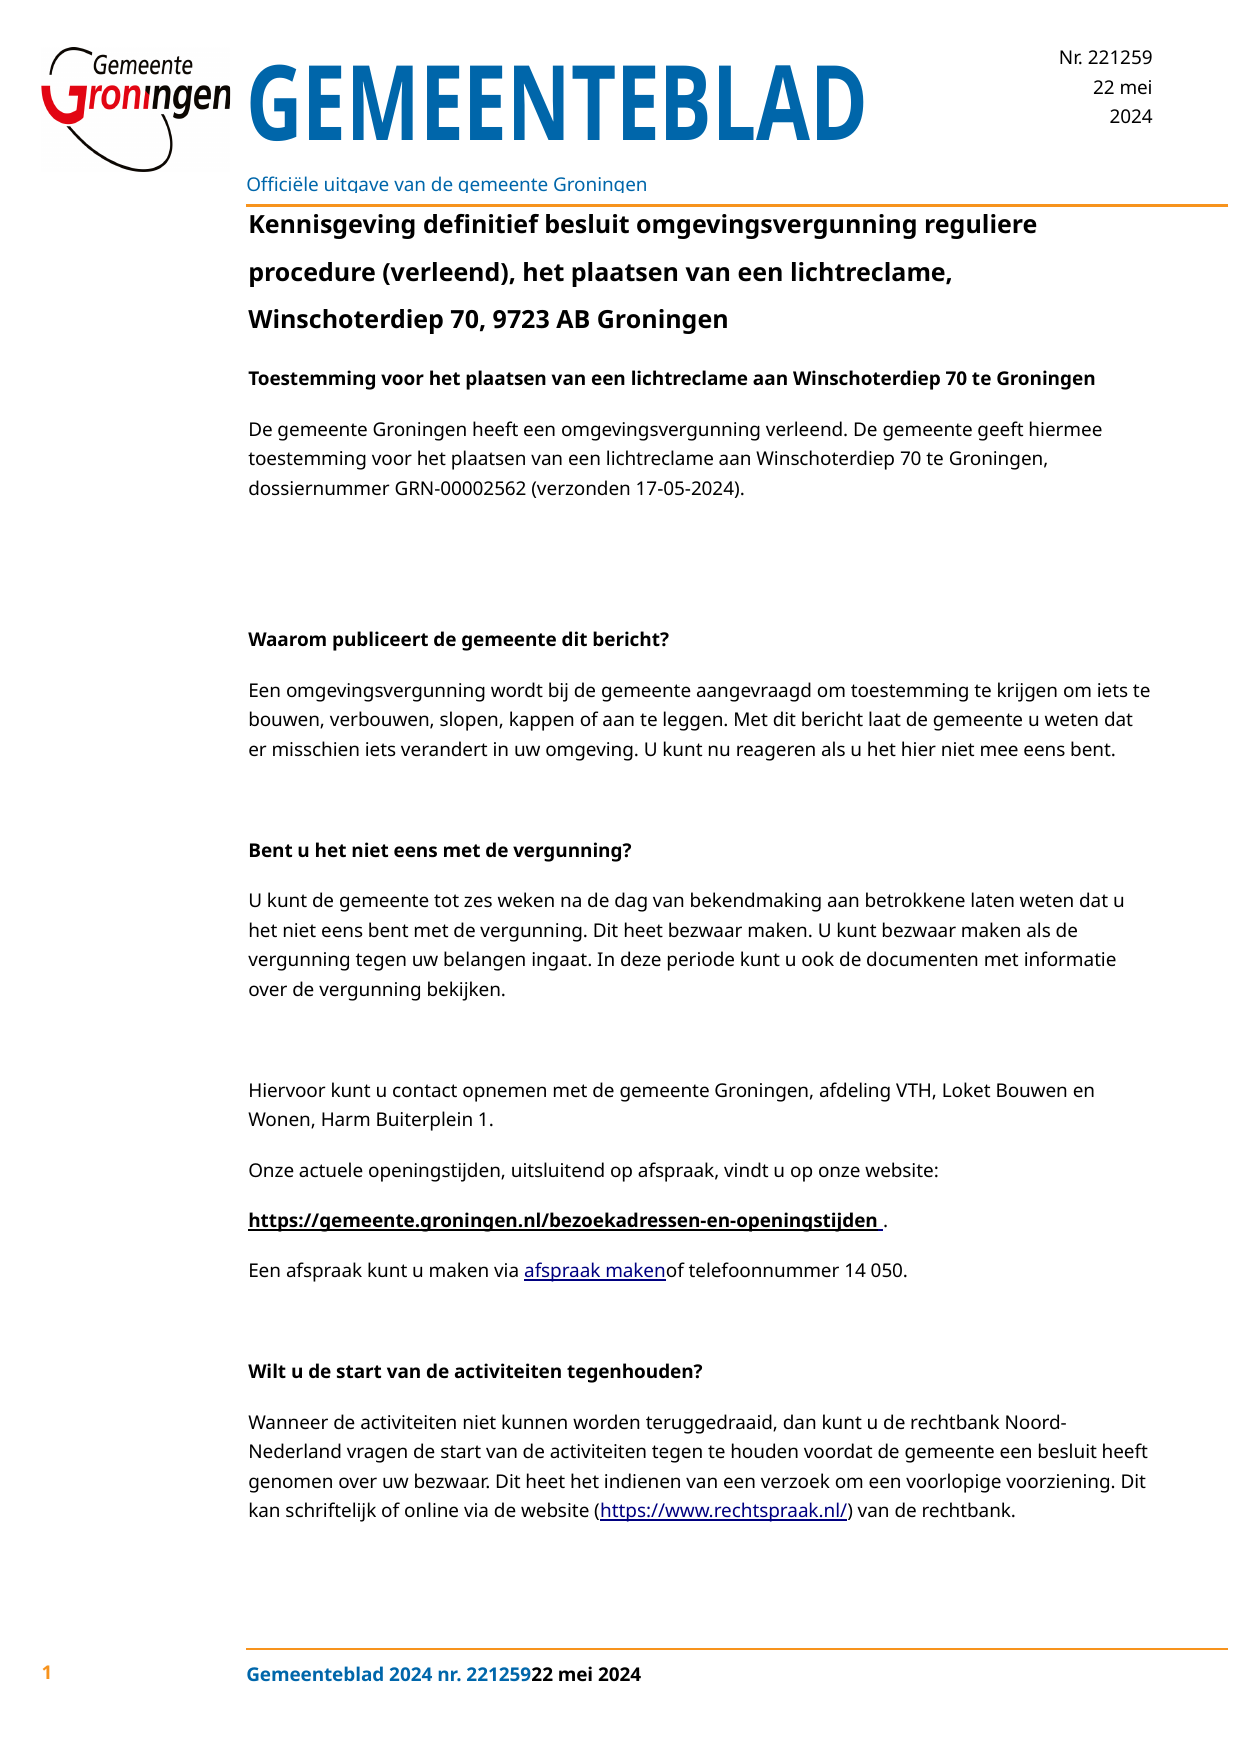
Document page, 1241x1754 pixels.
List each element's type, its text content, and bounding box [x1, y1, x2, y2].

text https://gemeente.groningen.nl/bezoekadressen-en-openingstijden . [248, 1207, 1152, 1233]
text Bent u het niet eens met de vergunning? [248, 837, 1152, 862]
text Hiervoor kunt u contact opnemen met de gemeente Groningen, afdeling VTH, Loket Bouwen en Wonen, Harm Buiterplein 1. [248, 1077, 1152, 1132]
text Toestemming voor het plaatsen van een lichtreclame aan Winschoterdiep 70 te Groningen [248, 366, 1152, 391]
text Waarom publiceert de gemeente dit bericht? [248, 626, 1152, 652]
text Wanneer de activiteiten niet kunnen worden teruggedraaid, dan kunt u de rechtbank Noord-Nederland vragen de start van de activiteiten tegen te houden voordat de gemeente een besluit heeft genomen over uw bezwaar. Dit heet het indienen van een verzoek om een voorlopige voorziening. Dit kan schriftelijk of online via de website (https://www.rechtspraak.nl/) van de rechtbank. [248, 1409, 1152, 1523]
text Kennisgeving definitief besluit omgevingsvergunning reguliere procedure (verleend), het plaatsen van een lichtreclame, Winschoterdiep 70, 9723 AB Groningen [248, 207, 1152, 336]
text Onze actuele openingstijden, uitsluitend op afspraak, vindt u op onze website: [248, 1157, 1152, 1182]
text Wilt u de start van de activiteiten tegenhouden? [248, 1358, 1152, 1384]
text Een afspraak kunt u maken via afspraak makenof telefoonnummer 14 050. [248, 1258, 1152, 1283]
text Een omgevingsvergunning wordt bij de gemeente aangevraagd om toestemming te krijgen om iets te bouwen, verbouwen, slopen, kappen of aan te leggen. Met dit bericht laat de gemeente u weten dat er misschien iets verandert in uw omgeving. U kunt nu reageren als u het hier niet mee eens bent. [248, 677, 1152, 762]
picture [41, 47, 231, 172]
text De gemeente Groningen heeft een omgevingsvergunning verleend. De gemeente geeft hiermee toestemming voor het plaatsen van een lichtreclame aan Winschoterdiep 70 te Groningen, dossiernummer GRN-00002562 (verzonden 17-05-2024). [248, 416, 1152, 501]
text U kunt de gemeente tot zes weken na de dag van bekendmaking aan betrokkene laten weten dat u het niet eens bent met de vergunning. Dit heet bezwaar maken. U kunt bezwaar maken als de vergunning tegen uw belangen ingaat. In deze periode kunt u ook de documenten met informatie over de vergunning bekijken. [248, 887, 1152, 1002]
